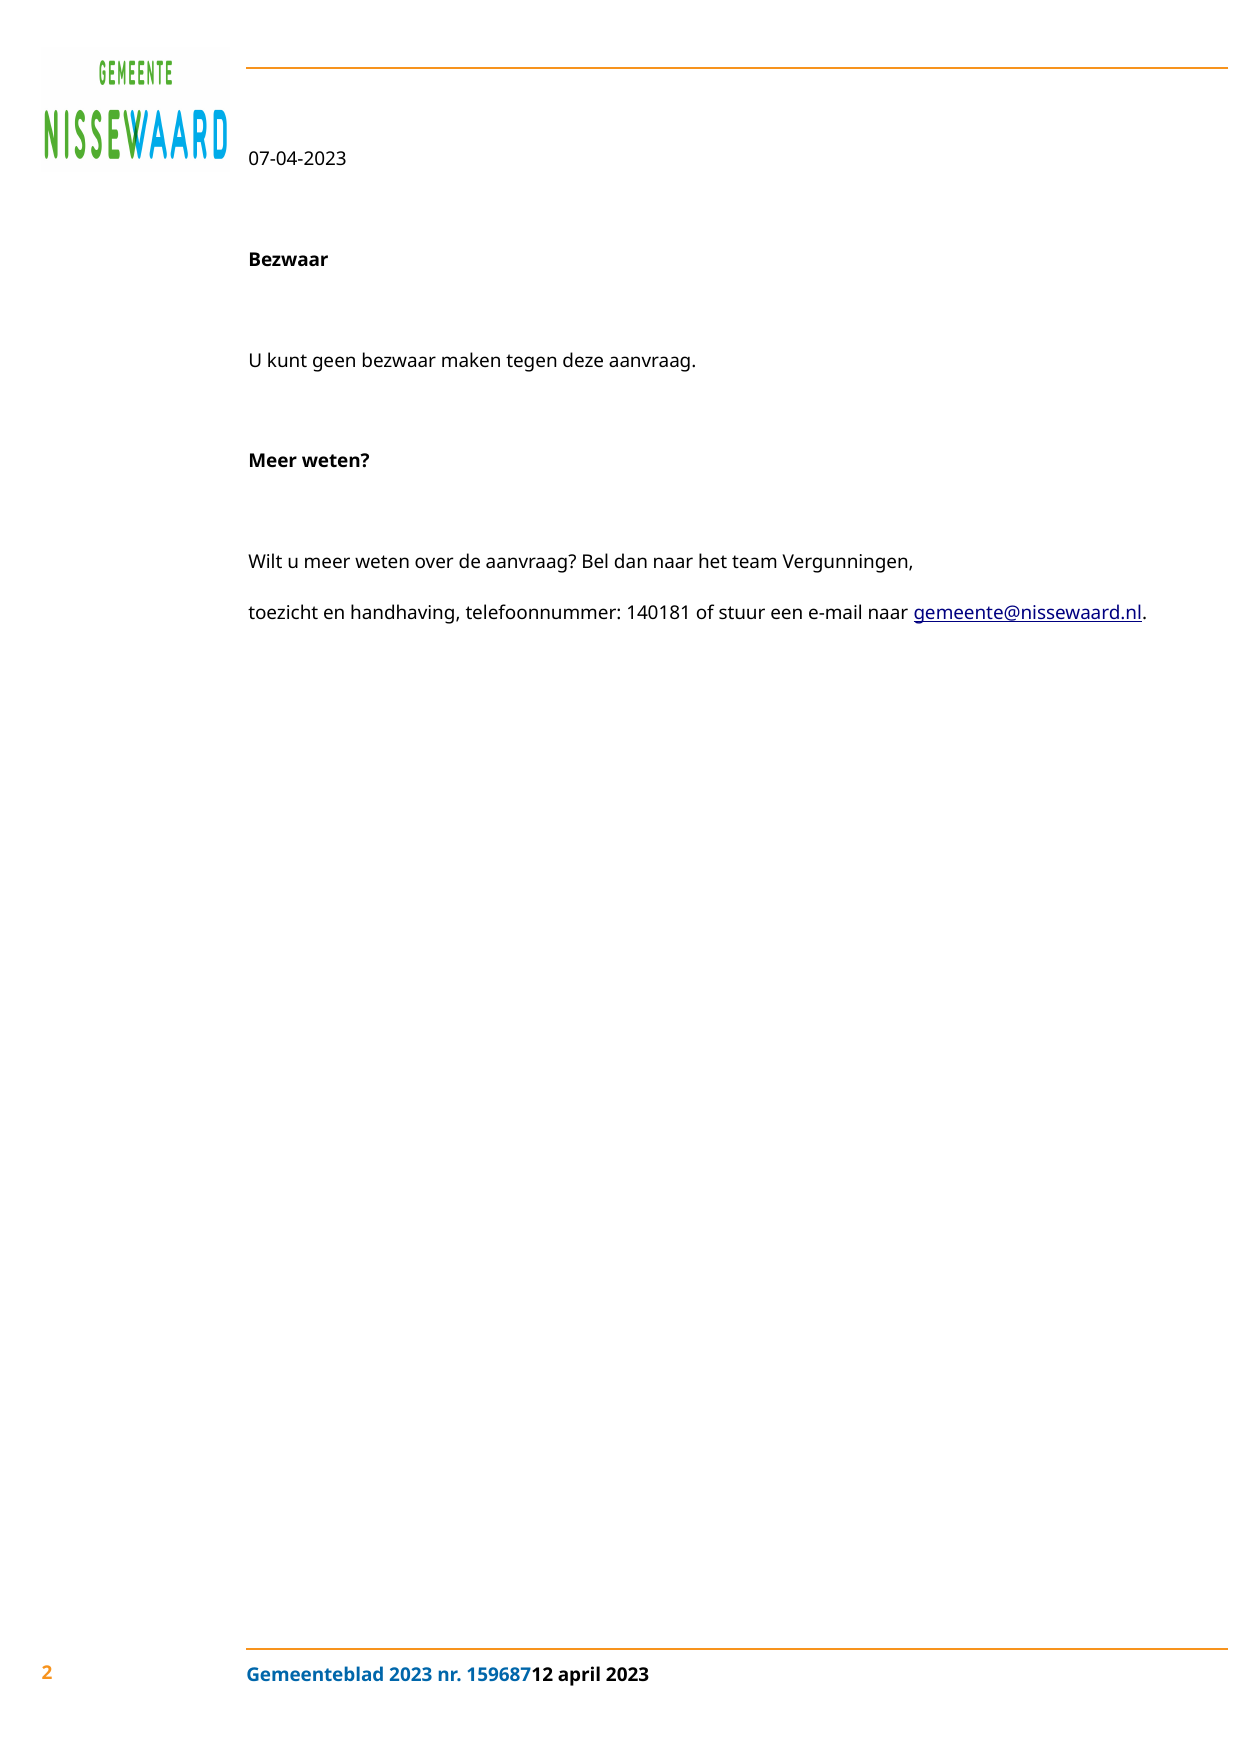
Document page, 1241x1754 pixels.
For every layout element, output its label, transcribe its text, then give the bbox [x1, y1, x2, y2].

picture [41, 47, 231, 172]
text Bezwaar [248, 246, 1152, 272]
text Wilt u meer weten over de aanvraag? Bel dan naar het team Vergunningen, [248, 548, 1152, 574]
text Meer weten? [248, 448, 1152, 473]
text 07-04-2023 [248, 145, 1152, 171]
text U kunt geen bezwaar maken tegen deze aanvraag. [248, 347, 1152, 373]
text toezicht en handhaving, telefoonnummer: 140181 of stuur een e-mail naar gemeente@nissewaard.nl. [248, 599, 1152, 625]
